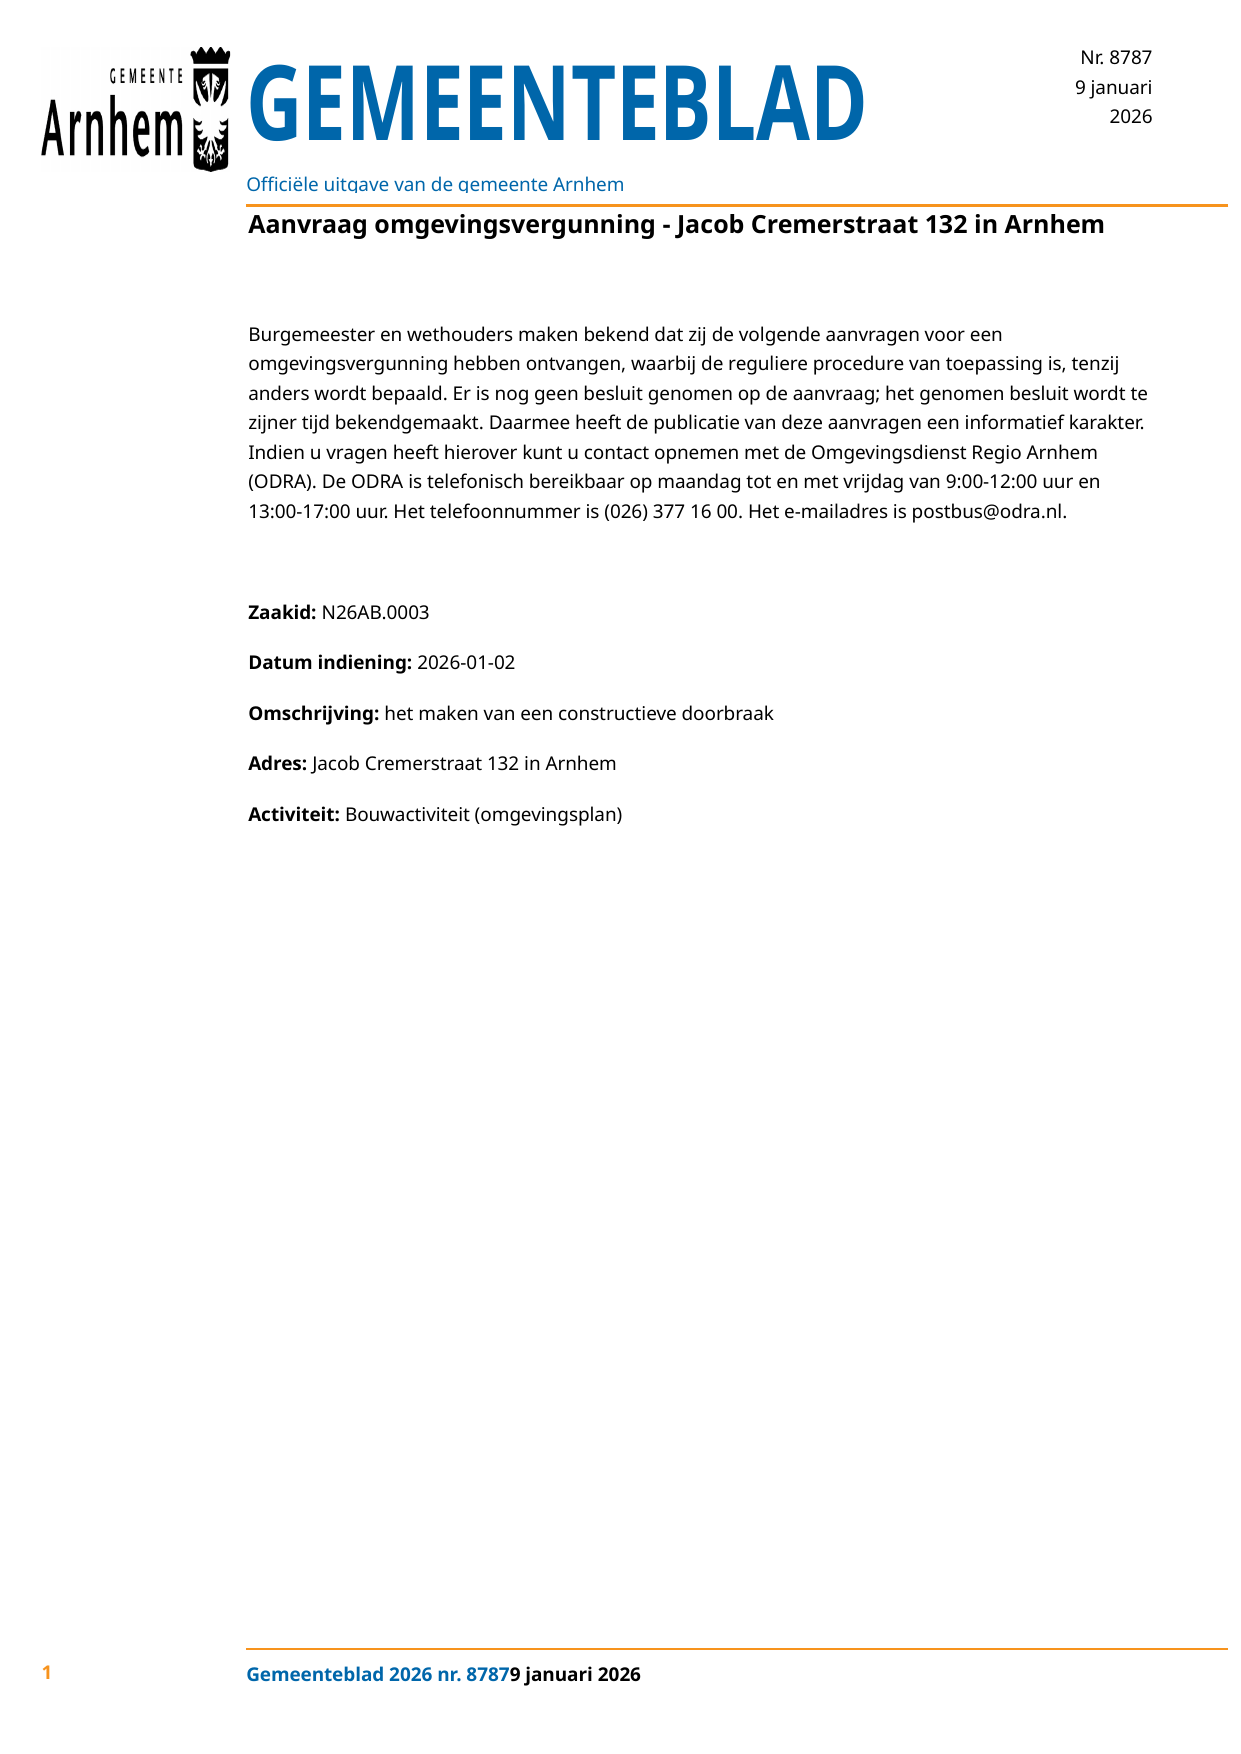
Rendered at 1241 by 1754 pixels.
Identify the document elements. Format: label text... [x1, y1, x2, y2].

text Datum indiening: 2026-01-02 [248, 649, 1152, 675]
text Aanvraag omgevingsvergunning - Jacob Cremerstraat 132 in Arnhem [248, 207, 1152, 241]
text Omschrijving: het maken van een constructieve doorbraak [248, 700, 1152, 726]
text Activiteit: Bouwactiviteit (omgevingsplan) [248, 801, 1152, 826]
picture [41, 47, 231, 172]
text Adres: Jacob Cremerstraat 132 in Arnhem [248, 750, 1152, 776]
text Zaakid: N26AB.0003 [248, 599, 1152, 625]
text Burgemeester en wethouders maken bekend dat zij de volgende aanvragen voor een omgevingsvergunning hebben ontvangen, waarbij de reguliere procedure van toepassing is, tenzij anders wordt bepaald. Er is nog geen besluit genomen op de aanvraag; het genomen besluit wordt te zijner tijd bekendgemaakt. Daarmee heeft de publicatie van deze aanvragen een informatief karakter. Indien u vragen heeft hierover kunt u contact opnemen met de Omgevingsdienst Regio Arnhem (ODRA). De ODRA is telefonisch bereikbaar op maandag tot en met vrijdag van 9:00-12:00 uur en 13:00-17:00 uur. Het telefoonnummer is (026) 377 16 00. Het e-mailadres is postbus@odra.nl. [248, 321, 1152, 524]
